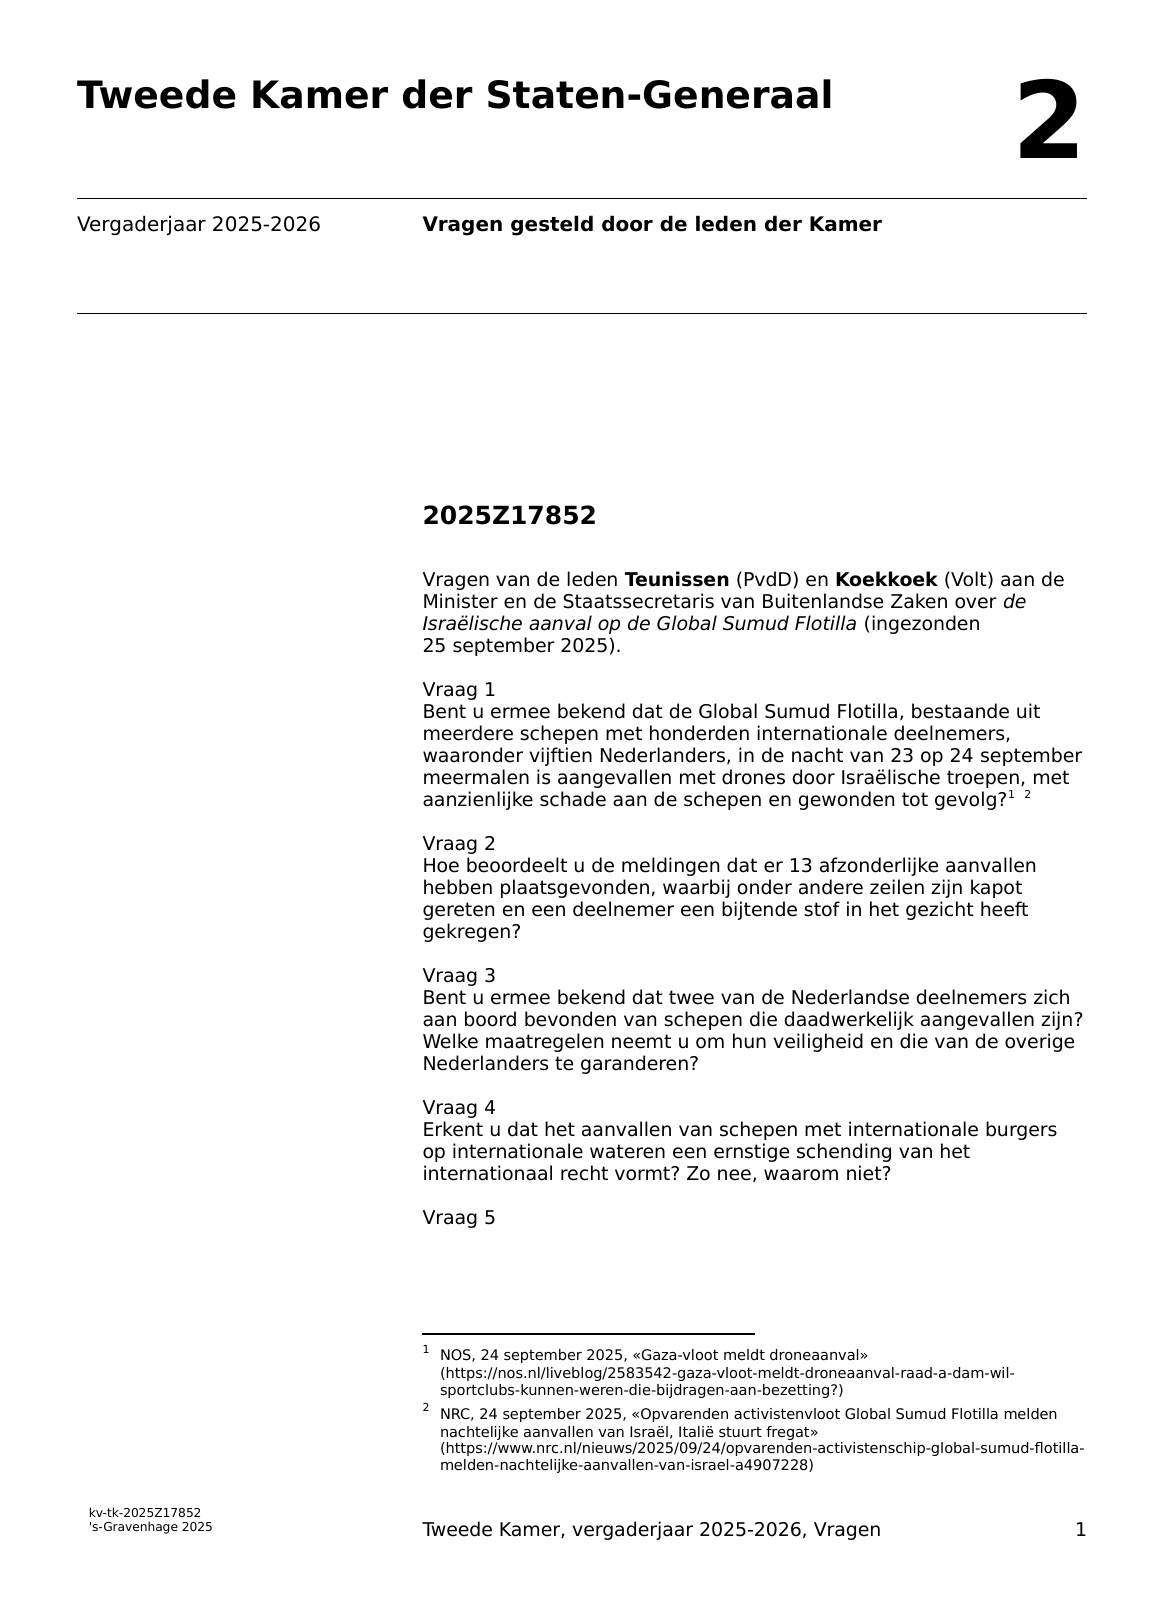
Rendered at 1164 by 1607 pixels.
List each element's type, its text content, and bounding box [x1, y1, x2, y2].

text Vraag 4 [422, 1097, 1087, 1119]
text NRC, 24 september 2025, «Opvarenden activistenvloot Global Sumud Flotilla melden nachtelijke aanvallen van Israël, Italië stuurt fregat» (https://www.nrc.nl/nieuws/2025/09/24/opvarenden-activistenschip-global-sumud-flotilla-melden-nachtelijke-aanvallen-van-israel-a4907228) [422, 1402, 1087, 1474]
table_cell Vragen gesteld door de leden der Kamer [422, 199, 1087, 313]
table_header Tweede Kamer der Staten-Generaal [77, 59, 886, 198]
text Vraag 2 [422, 833, 1087, 855]
text NOS, 24 september 2025, «Gaza-vloot meldt droneaanval» (https://nos.nl/liveblog/2583542-gaza-vloot-meldt-droneaanval-raad-a-dam-wil-sportclubs-kunnen-weren-die-bijdragen-aan-bezetting?) [422, 1343, 1087, 1399]
table_header 2 [886, 59, 1087, 198]
text Hoe beoordeelt u de meldingen dat er 13 afzonderlijke aanvallen hebben plaatsgevonden, waarbij onder andere zeilen zijn kapot gereten en een deelnemer een bijtende stof in het gezicht heeft gekregen? [422, 855, 1087, 943]
text 2025Z17852 [422, 501, 1087, 531]
text kv-tk-2025Z17852 [88, 1506, 323, 1520]
text 's-Gravenhage 2025 [88, 1520, 323, 1534]
table_cell Vergaderjaar 2025-2026 [77, 199, 422, 313]
text Vraag 3 [422, 965, 1087, 987]
text Vragen van de leden Teunissen (PvdD) en Koekkoek (Volt) aan de Minister en de Staatssecretaris van Buitenlandse Zaken over de Israëlische aanval op de Global Sumud Flotilla (ingezonden 25 september 2025). [422, 569, 1087, 657]
text Erkent u dat het aanvallen van schepen met internationale burgers op internationale wateren een ernstige schending van het internationaal recht vormt? Zo nee, waarom niet? [422, 1119, 1087, 1185]
text Bent u ermee bekend dat de Global Sumud Flotilla, bestaande uit meerdere schepen met honderden internationale deelnemers, waaronder vijftien Nederlanders, in de nacht van 23 op 24 september meermalen is aangevallen met drones door Israëlische troepen, met aanzienlijke schade aan de schepen en gewonden tot gevolg? [422, 701, 1087, 811]
text Bent u ermee bekend dat twee van de Nederlandse deelnemers zich aan boord bevonden van schepen die daadwerkelijk aangevallen zijn? Welke maatregelen neemt u om hun veiligheid en die van de overige Nederlanders te garanderen? [422, 987, 1087, 1075]
text Vraag 5 [422, 1207, 1087, 1229]
text Vraag 1 [422, 679, 1087, 701]
